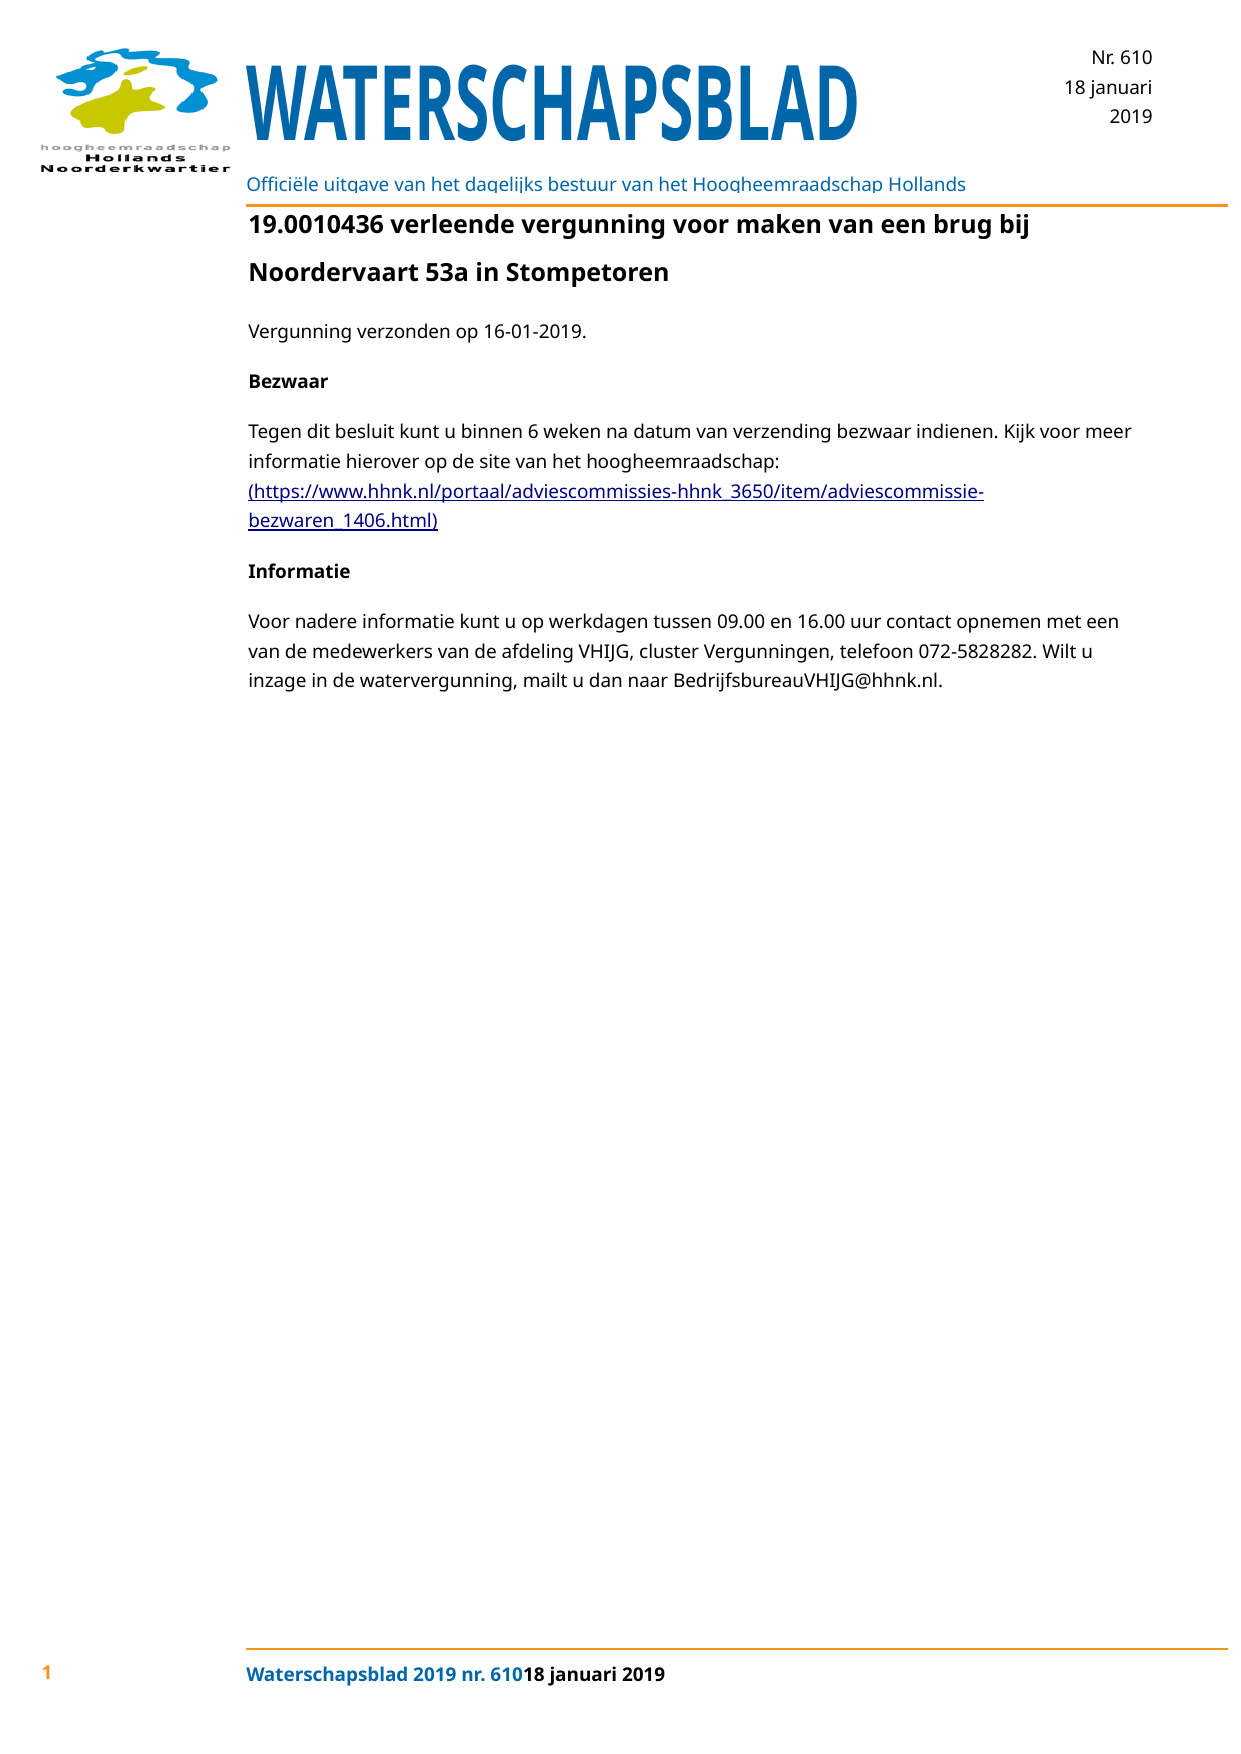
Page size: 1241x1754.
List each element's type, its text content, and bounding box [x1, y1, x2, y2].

picture [41, 47, 231, 172]
text Informatie [248, 558, 1152, 584]
text Vergunning verzonden op 16-01-2019. [248, 318, 1152, 344]
text Bezwaar [248, 368, 1152, 394]
text Tegen dit besluit kunt u binnen 6 weken na datum van verzending bezwaar indienen. Kijk voor meer informatie hierover op de site van het hoogheemraadschap: (https://www.hhnk.nl/portaal/adviescommissies-hhnk_3650/item/adviescommissie-bezwaren_1406.html) [248, 419, 1152, 533]
text Voor nadere informatie kunt u op werkdagen tussen 09.00 en 16.00 uur contact opnemen met een van de medewerkers van de afdeling VHIJG, cluster Vergunningen, telefoon 072-5828282. Wilt u inzage in de watervergunning, mailt u dan naar BedrijfsbureauVHIJG@hhnk.nl. [248, 608, 1152, 693]
text 19.0010436 verleende vergunning voor maken van een brug bij Noordervaart 53a in Stompetoren [248, 207, 1152, 288]
